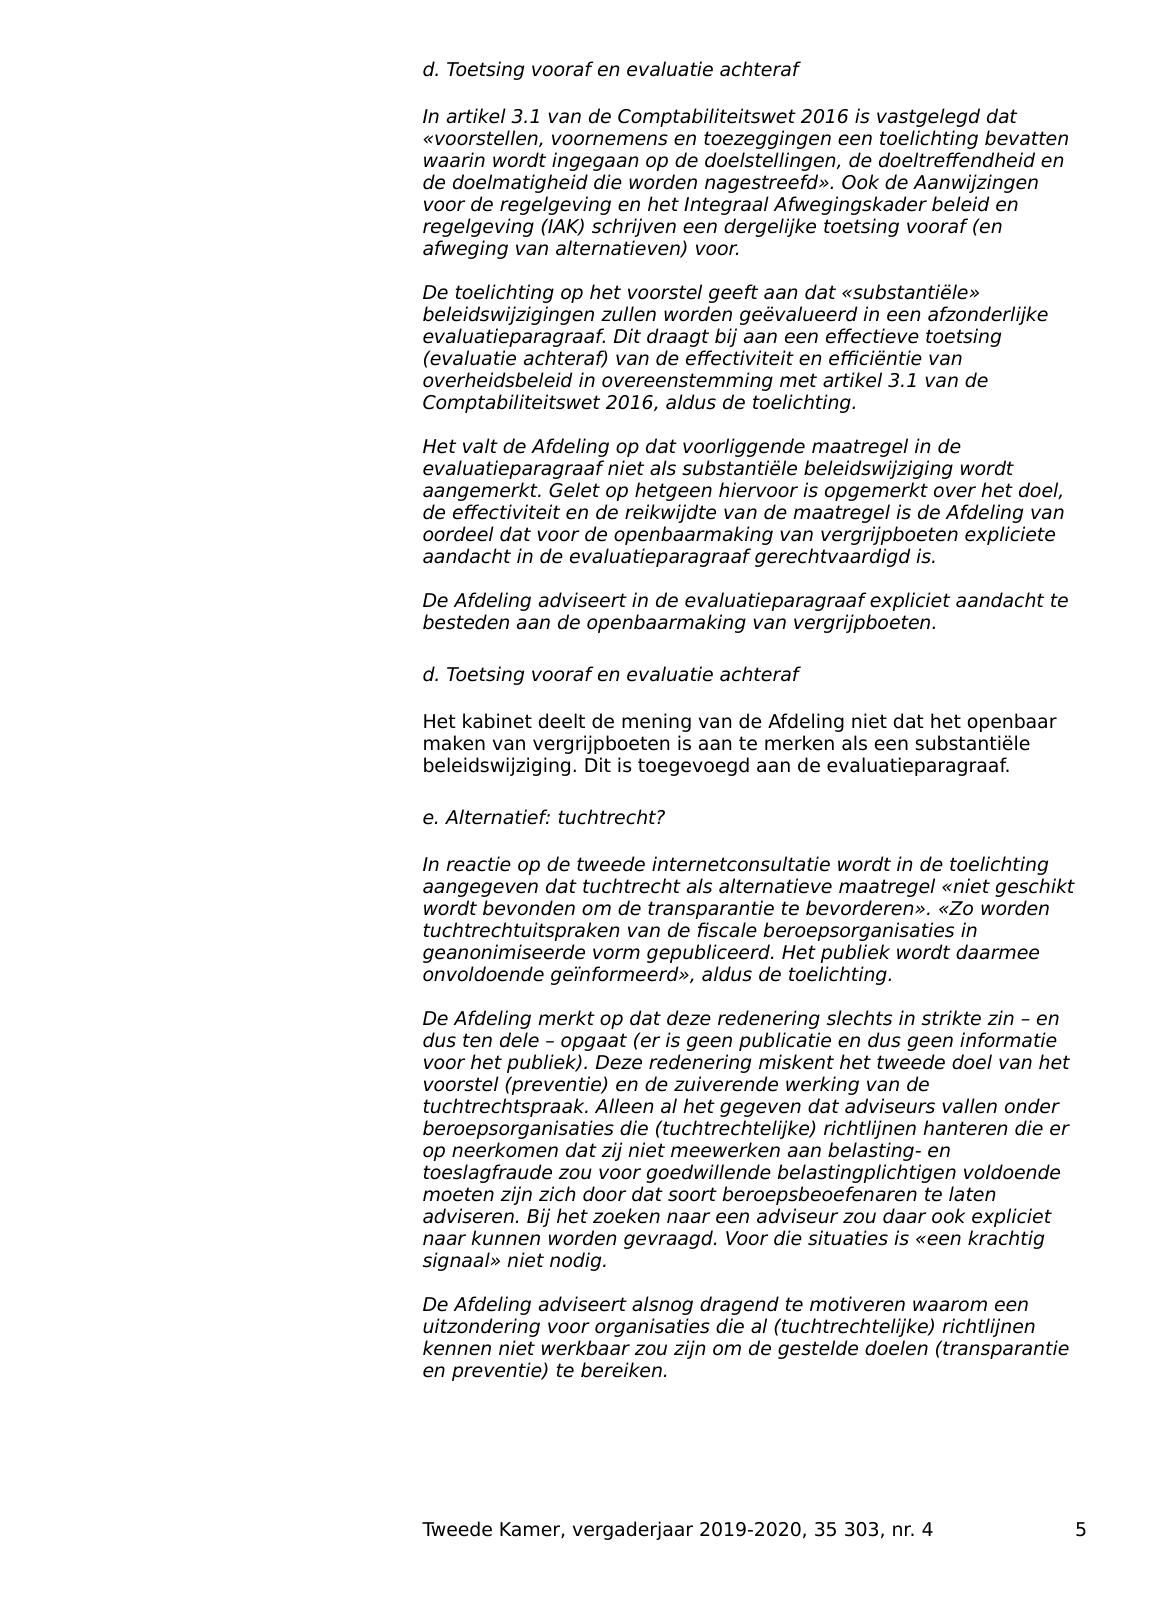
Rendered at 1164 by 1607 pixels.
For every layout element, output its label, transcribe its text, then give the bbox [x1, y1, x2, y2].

subtitle e. Alternatief: tuchtrecht? [422, 807, 1087, 829]
text De Afdeling adviseert alsnog dragend te motiveren waarom een uitzondering voor organisaties die al (tuchtrechtelijke) richtlijnen kennen niet werkbaar zou zijn om de gestelde doelen (transparantie en preventie) te bereiken. [422, 1294, 1087, 1382]
subtitle d. Toetsing vooraf en evaluatie achteraf [422, 59, 1087, 81]
text In artikel 3.1 van de Comptabiliteitswet 2016 is vastgelegd dat «voorstellen, voornemens en toezeggingen een toelichting bevatten waarin wordt ingegaan op de doelstellingen, de doeltreffendheid en de doelmatigheid die worden nagestreefd». Ook de Aanwijzingen voor de regelgeving en het Integraal Afwegingskader beleid en regelgeving (IAK) schrijven een dergelijke toetsing vooraf (en afweging van alternatieven) voor. [422, 106, 1087, 260]
text De toelichting op het voorstel geeft aan dat «substantiële» beleidswijzigingen zullen worden geëvalueerd in een afzonderlijke evaluatieparagraaf. Dit draagt bij aan een effectieve toetsing (evaluatie achteraf) van de effectiviteit en efficiëntie van overheidsbeleid in overeenstemming met artikel 3.1 van de Comptabiliteitswet 2016, aldus de toelichting. [422, 282, 1087, 414]
text De Afdeling merkt op dat deze redenering slechts in strikte zin – en dus ten dele – opgaat (er is geen publicatie en dus geen informatie voor het publiek). Deze redenering miskent het tweede doel van het voorstel (preventie) en de zuiverende werking van de tuchtrechtspraak. Alleen al het gegeven dat adviseurs vallen onder beroepsorganisaties die (tuchtrechtelijke) richtlijnen hanteren die er op neerkomen dat zij niet meewerken aan belasting- en toeslagfraude zou voor goedwillende belastingplichtigen voldoende moeten zijn zich door dat soort beroepsbeoefenaren te laten adviseren. Bij het zoeken naar een adviseur zou daar ook expliciet naar kunnen worden gevraagd. Voor die situaties is «een krachtig signaal» niet nodig. [422, 1008, 1087, 1272]
text De Afdeling adviseert in de evaluatieparagraaf expliciet aandacht te besteden aan de openbaarmaking van vergrijpboeten. [422, 590, 1087, 634]
subtitle d. Toetsing vooraf en evaluatie achteraf [422, 664, 1087, 686]
text Het valt de Afdeling op dat voorliggende maatregel in de evaluatieparagraaf niet als substantiële beleidswijziging wordt aangemerkt. Gelet op hetgeen hiervoor is opgemerkt over het doel, de effectiviteit en de reikwijdte van de maatregel is de Afdeling van oordeel dat voor de openbaarmaking van vergrijpboeten expliciete aandacht in de evaluatieparagraaf gerechtvaardigd is. [422, 436, 1087, 568]
text Het kabinet deelt de mening van de Afdeling niet dat het openbaar maken van vergrijpboeten is aan te merken als een substantiële beleidswijziging. Dit is toegevoegd aan de evaluatieparagraaf. [422, 711, 1087, 777]
text In reactie op de tweede internetconsultatie wordt in de toelichting aangegeven dat tuchtrecht als alternatieve maatregel «niet geschikt wordt bevonden om de transparantie te bevorderen». «Zo worden tuchtrechtuitspraken van de fiscale beroepsorganisaties in geanonimiseerde vorm gepubliceerd. Het publiek wordt daarmee onvoldoende geïnformeerd», aldus de toelichting. [422, 854, 1087, 986]
